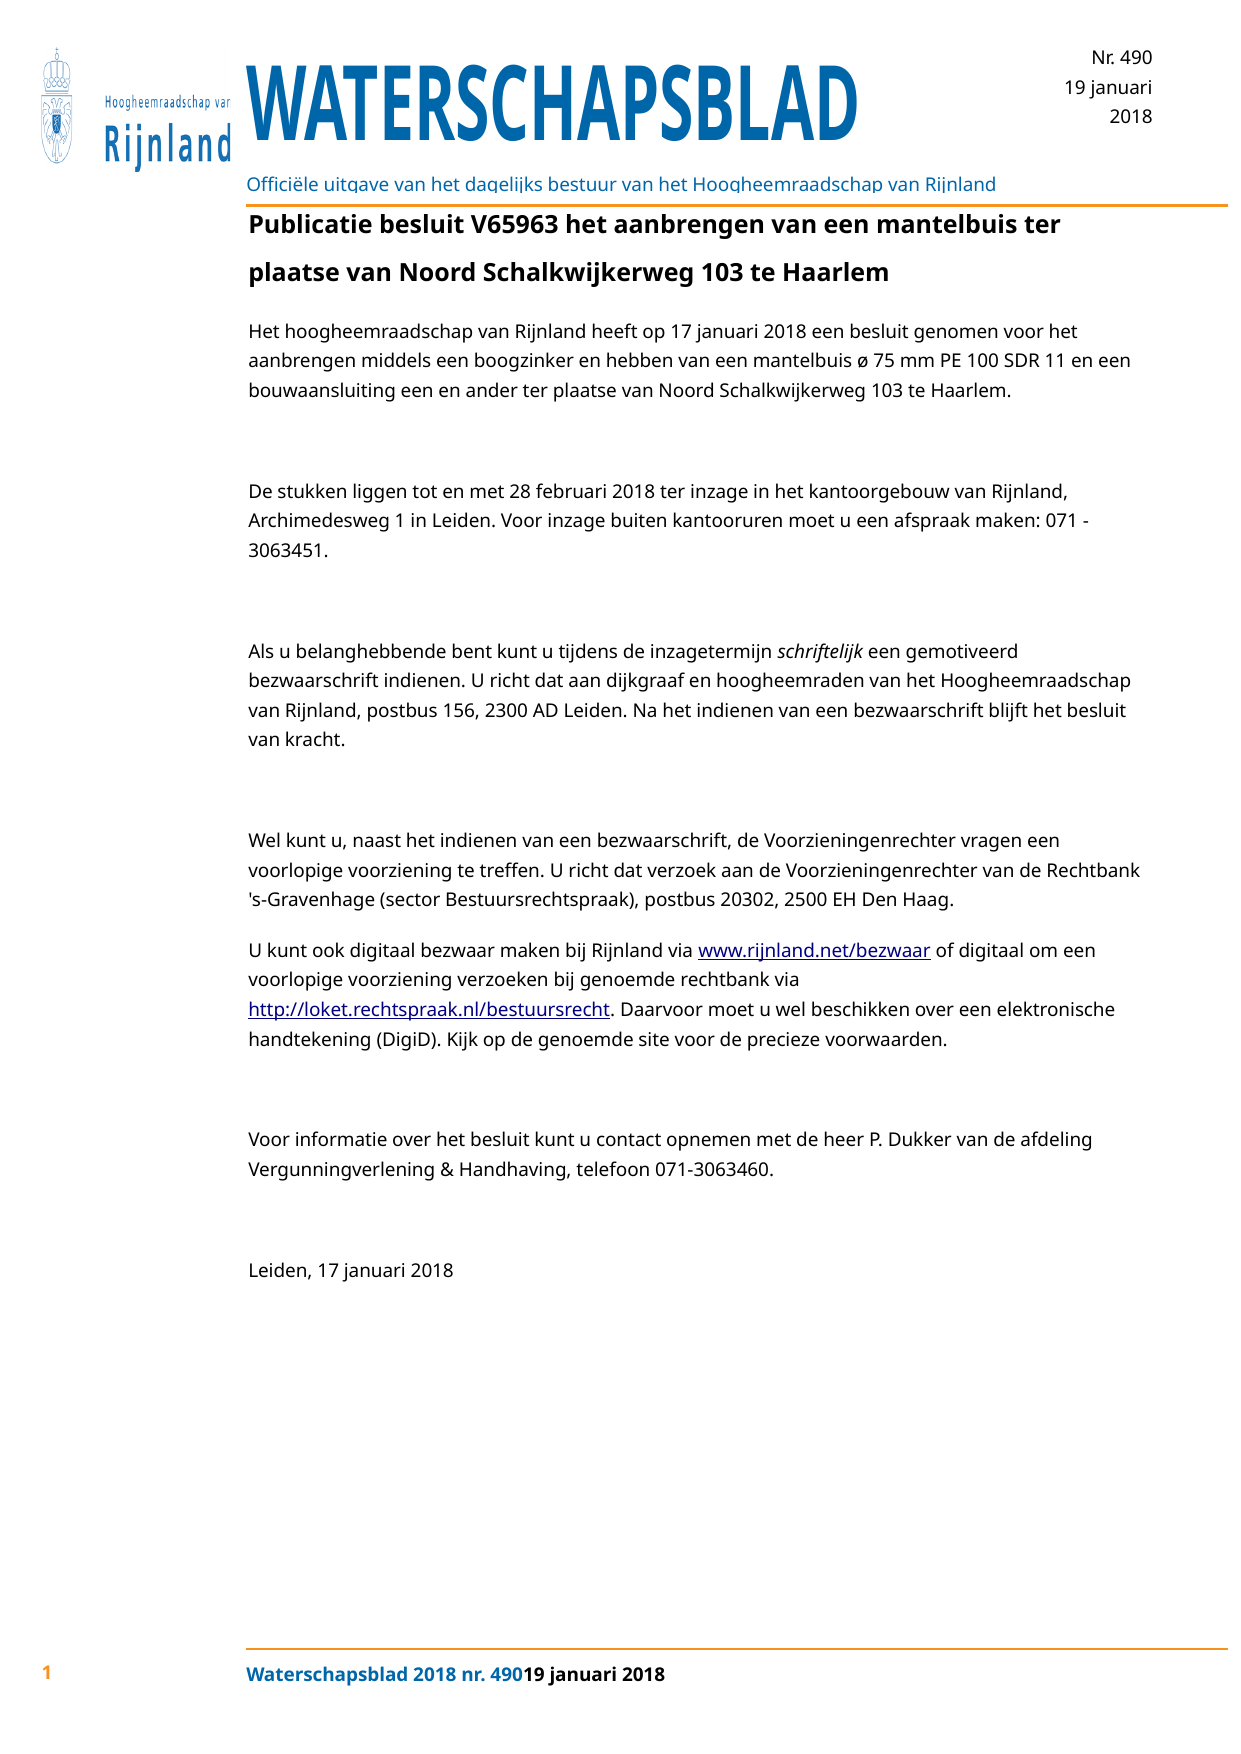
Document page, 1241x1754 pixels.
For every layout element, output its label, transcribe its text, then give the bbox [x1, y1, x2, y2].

text Voor informatie over het besluit kunt u contact opnemen met de heer P. Dukker van de afdeling Vergunningverlening & Handhaving, telefoon 071-3063460. [248, 1127, 1152, 1182]
text Wel kunt u, naast het indienen van een bezwaarschrift, de Voorzieningenrechter vragen een voorlopige voorziening te treffen. U richt dat verzoek aan de Voorzieningenrechter van de Rechtbank 's-Gravenhage (sector Bestuursrechtspraak), postbus 20302, 2500 EH Den Haag. [248, 827, 1152, 912]
text U kunt ook digitaal bezwaar maken bij Rijnland via www.rijnland.net/bezwaar of digitaal om een voorlopige voorziening verzoeken bij genoemde rechtbank via http://loket.rechtspraak.nl/bestuursrecht. Daarvoor moet u wel beschikken over een elektronische handtekening (DigiD). Kijk op de genoemde site voor de precieze voorwaarden. [248, 937, 1152, 1052]
text Leiden, 17 januari 2018 [248, 1257, 1152, 1283]
text Publicatie besluit V65963 het aanbrengen van een mantelbuis ter plaatse van Noord Schalkwijkerweg 103 te Haarlem [248, 207, 1152, 288]
picture [41, 47, 231, 172]
text Als u belanghebbende bent kunt u tijdens de inzagetermijn schriftelijk een gemotiveerd bezwaarschrift indienen. U richt dat aan dijkgraaf en hoogheemraden van het Hoogheemraadschap van Rijnland, postbus 156, 2300 AD Leiden. Na het indienen van een bezwaarschrift blijft het besluit van kracht. [248, 638, 1152, 752]
text Het hoogheemraadschap van Rijnland heeft op 17 januari 2018 een besluit genomen voor het aanbrengen middels een boogzinker en hebben van een mantelbuis ø 75 mm PE 100 SDR 11 en een bouwaansluiting een en ander ter plaatse van Noord Schalkwijkerweg 103 te Haarlem. [248, 318, 1152, 403]
text De stukken liggen tot en met 28 februari 2018 ter inzage in het kantoorgebouw van Rijnland, Archimedesweg 1 in Leiden. Voor inzage buiten kantooruren moet u een afspraak maken: 071 - 3063451. [248, 478, 1152, 563]
